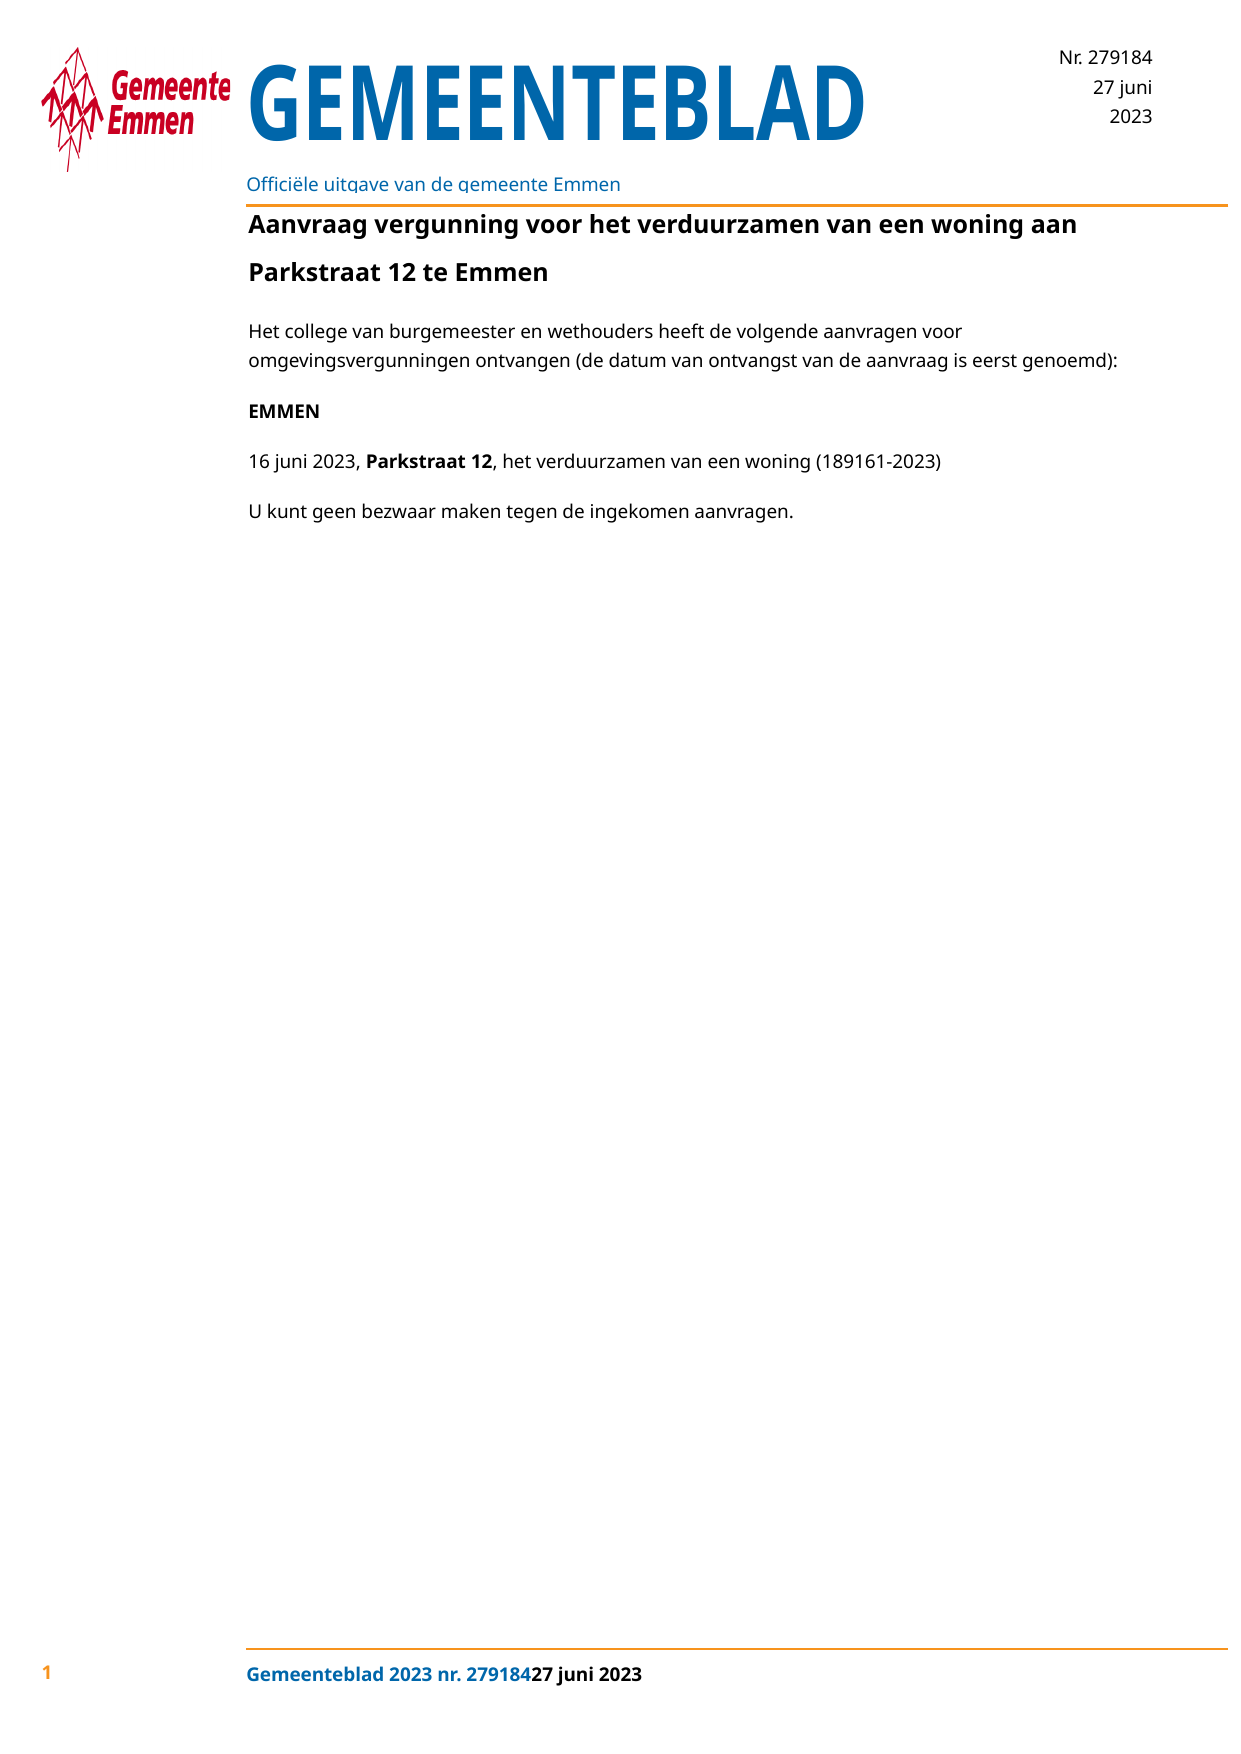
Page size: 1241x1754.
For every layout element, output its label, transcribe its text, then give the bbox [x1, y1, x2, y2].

text Het college van burgemeester en wethouders heeft de volgende aanvragen voor omgevingsvergunningen ontvangen (de datum van ontvangst van de aanvraag is eerst genoemd): [248, 318, 1152, 373]
text 16 juni 2023, Parkstraat 12, het verduurzamen van een woning (189161-2023) [248, 448, 1152, 474]
picture [41, 47, 231, 172]
text Aanvraag vergunning voor het verduurzamen van een woning aan Parkstraat 12 te Emmen [248, 207, 1152, 288]
text U kunt geen bezwaar maken tegen de ingekomen aanvragen. [248, 499, 1152, 524]
text EMMEN [248, 398, 1152, 424]
